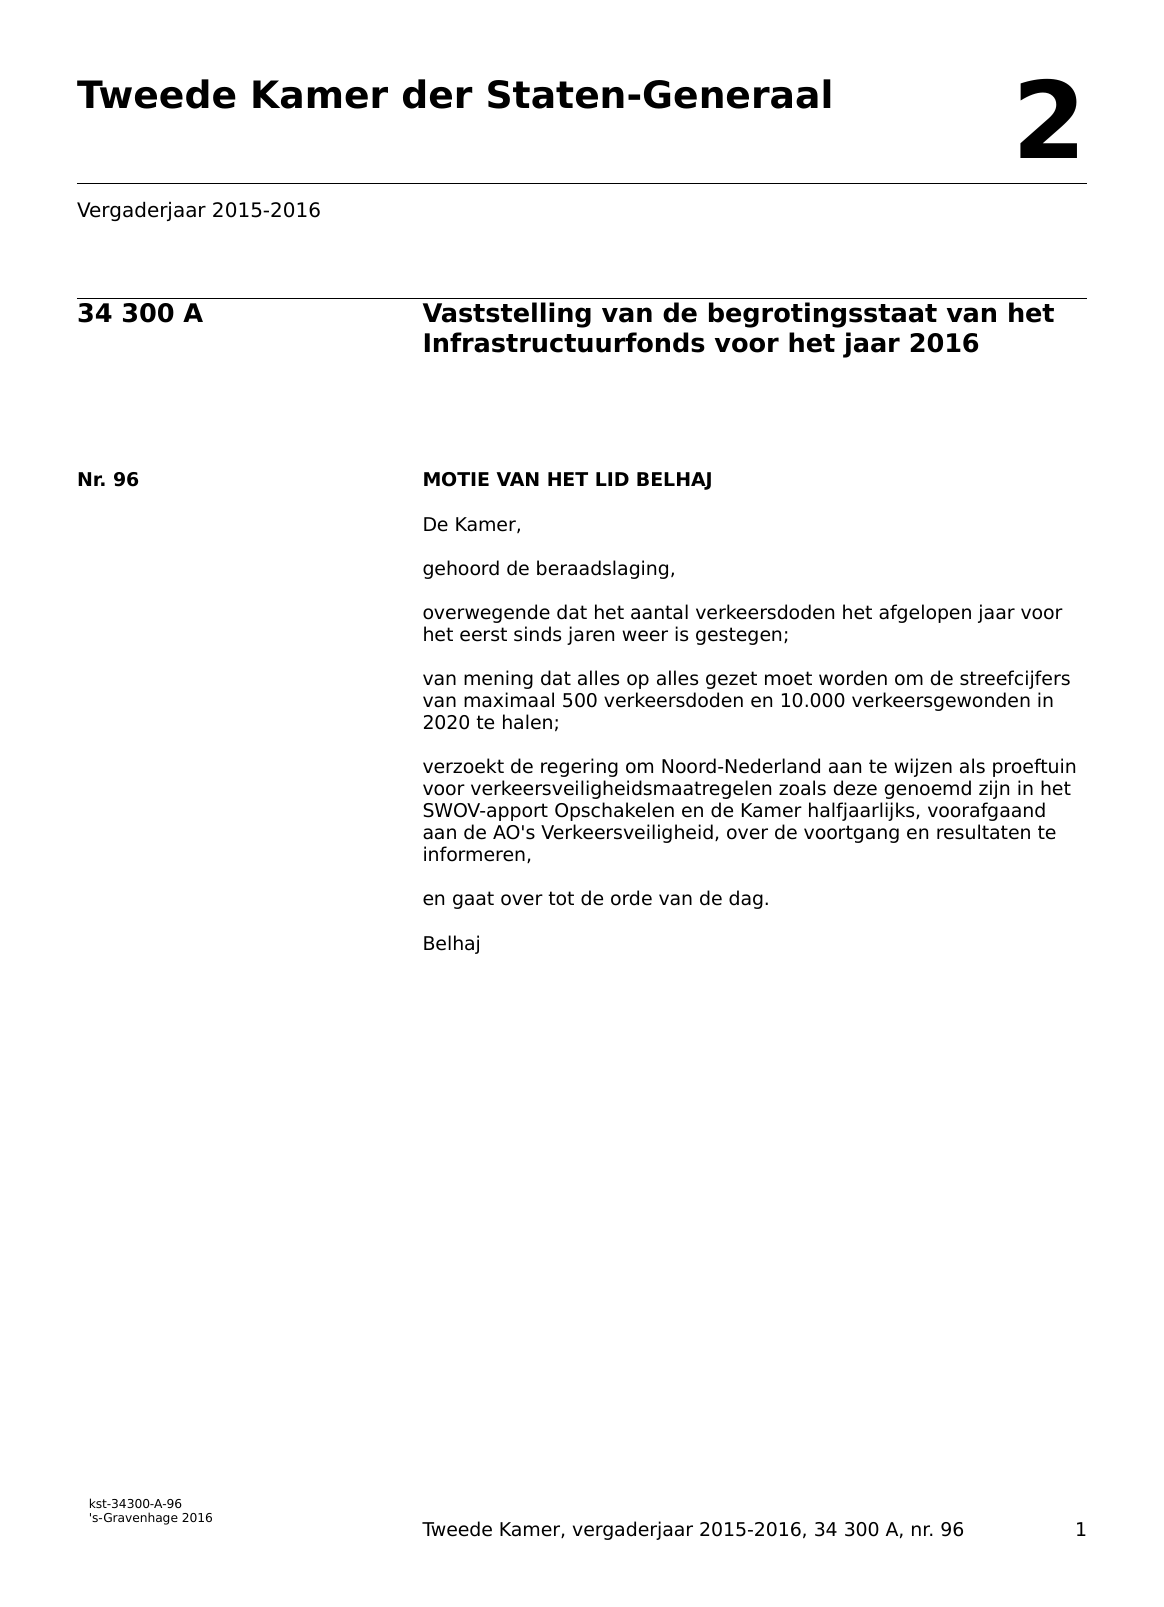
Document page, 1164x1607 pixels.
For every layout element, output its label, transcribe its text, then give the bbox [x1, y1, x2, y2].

table_cell Vergaderjaar 2015-2016 [77, 184, 1087, 298]
text verzoekt de regering om Noord-Nederland aan te wijzen als proeftuin voor verkeersveiligheidsmaatregelen zoals deze genoemd zijn in het SWOV-apport Opschakelen en de Kamer halfjaarlijks, voorafgaand aan de AO's Verkeersveiligheid, over de voortgang en resultaten te informeren, [422, 756, 1087, 866]
text overwegende dat het aantal verkeersdoden het afgelopen jaar voor het eerst sinds jaren weer is gestegen; [422, 602, 1087, 646]
subtitle 34 300 A Vaststelling van de begrotingsstaat van het Infrastructuurfonds voor het jaar 2016 [77, 299, 1087, 358]
text Belhaj [422, 932, 1087, 954]
text van mening dat alles op alles gezet moet worden om de streefcijfers van maximaal 500 verkeersdoden en 10.000 verkeersgewonden in 2020 te halen; [422, 668, 1087, 734]
table_header 2 [886, 59, 1087, 183]
subtitle Nr. 96 MOTIE VAN HET LID BELHAJ [77, 469, 1087, 491]
text 's-Gravenhage 2016 [88, 1511, 323, 1525]
text en gaat over tot de orde van de dag. [422, 888, 1087, 910]
table_header Tweede Kamer der Staten-Generaal [77, 59, 886, 183]
text gehoord de beraadslaging, [422, 558, 1087, 580]
text kst-34300-A-96 [88, 1497, 323, 1511]
text De Kamer, [422, 513, 1087, 536]
